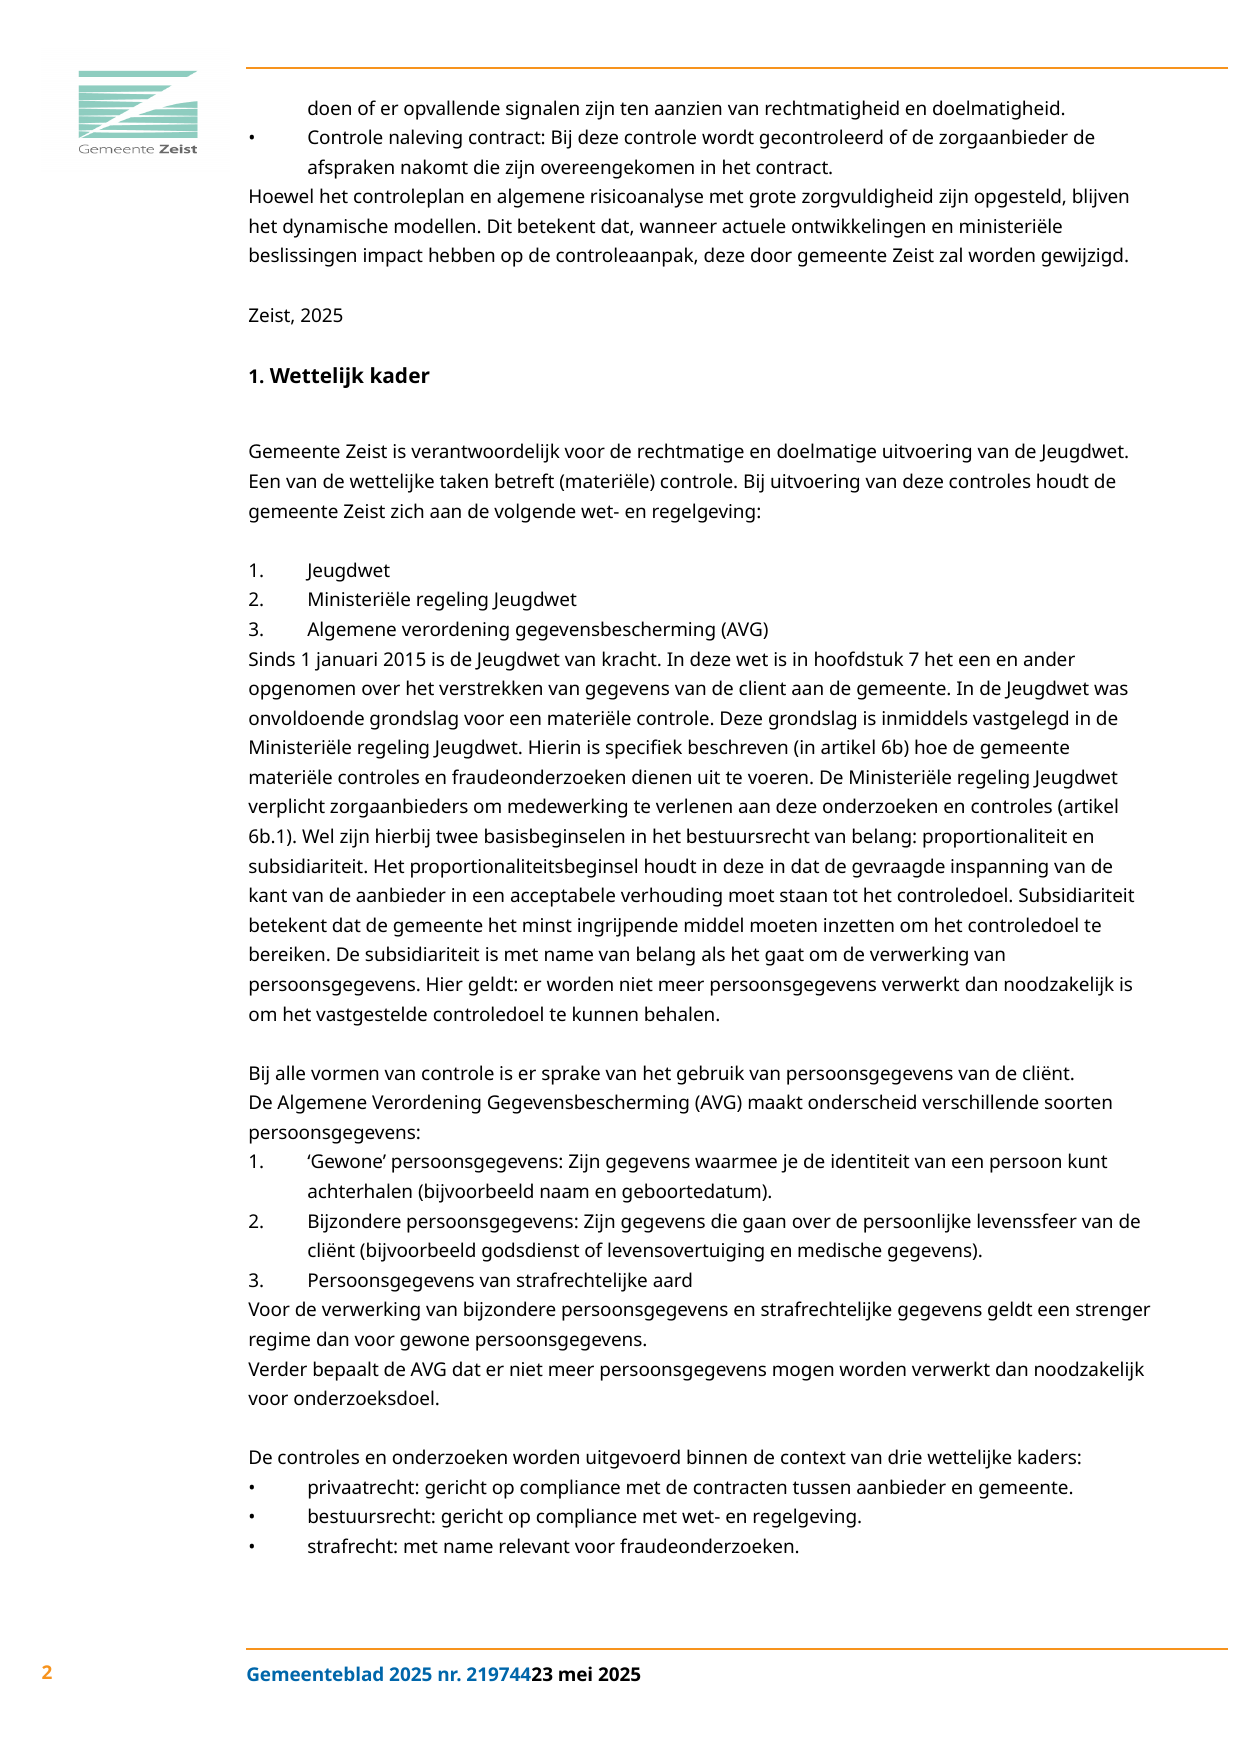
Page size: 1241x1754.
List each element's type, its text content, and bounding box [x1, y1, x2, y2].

list Algemene verordening gegevensbescherming (AVG) [248, 616, 1152, 642]
list Persoonsgegevens van strafrechtelijke aard [248, 1267, 1152, 1293]
list bestuursrecht: gericht op compliance met wet- en regelgeving. [248, 1504, 1152, 1529]
list privaatrecht: gericht op compliance met de contracten tussen aanbieder en gemeente. [248, 1474, 1152, 1500]
list Controle naleving contract: Bij deze controle wordt gecontroleerd of de zorgaanbieder de afspraken nakomt die zijn overeengekomen in het contract. [248, 124, 1152, 180]
list Bijzondere persoonsgegevens: Zijn gegevens die gaan over de persoonlijke levenssfeer van de cliënt (bijvoorbeeld godsdienst of levensovertuiging en medische gegevens). [248, 1208, 1152, 1263]
list strafrecht: met name relevant voor fraudeonderzoeken. [248, 1533, 1152, 1559]
text Sinds 1 januari 2015 is de Jeugdwet van kracht. In deze wet is in hoofdstuk 7 het een en ander opgenomen over het verstrekken van gegevens van de client aan de gemeente. In de Jeugdwet was onvoldoende grondslag voor een materiële controle. Deze grondslag is inmiddels vastgelegd in de Ministeriële regeling Jeugdwet. Hierin is specifiek beschreven (in artikel 6b) hoe de gemeente materiële controles en fraudeonderzoeken dienen uit te voeren. De Ministeriële regeling Jeugdwet verplicht zorgaanbieders om medewerking te verlenen aan deze onderzoeken en controles (artikel 6b.1). Wel zijn hierbij twee basisbeginselen in het bestuursrecht van belang: proportionaliteit en subsidiariteit. Het proportionaliteitsbeginsel houdt in deze in dat de gevraagde inspanning van de kant van de aanbieder in een acceptabele verhouding moet staan tot het controledoel. Subsidiariteit betekent dat de gemeente het minst ingrijpende middel moeten inzetten om het controledoel te bereiken. De subsidiariteit is met name van belang als het gaat om de verwerking van persoonsgegevens. Hier geldt: er worden niet meer persoonsgegevens verwerkt dan noodzakelijk is om het vastgestelde controledoel te kunnen behalen. [248, 646, 1152, 1027]
text Voor de verwerking van bijzondere persoonsgegevens en strafrechtelijke gegevens geldt een strenger regime dan voor gewone persoonsgegevens. [248, 1297, 1152, 1352]
picture [41, 47, 231, 172]
text Zeist, 2025 [248, 302, 1152, 328]
list ‘Gewone’ persoonsgegevens: Zijn gegevens waarmee je de identiteit van een persoon kunt achterhalen (bijvoorbeeld naam en geboortedatum). [248, 1149, 1152, 1204]
list Jeugdwet [248, 557, 1152, 583]
text Hoewel het controleplan en algemene risicoanalyse met grote zorgvuldigheid zijn opgesteld, blijven het dynamische modellen. Dit betekent dat, wanneer actuele ontwikkelingen en ministeriële beslissingen impact hebben op de controleaanpak, deze door gemeente Zeist zal worden gewijzigd. [248, 183, 1152, 268]
text Bij alle vormen van controle is er sprake van het gebruik van persoonsgegevens van de cliënt. [248, 1060, 1152, 1086]
text 1. Wettelijk kader [248, 361, 1152, 389]
text Gemeente Zeist is verantwoordelijk voor de rechtmatige en doelmatige uitvoering van de Jeugdwet. Een van de wettelijke taken betreft (materiële) controle. Bij uitvoering van deze controles houdt de gemeente Zeist zich aan de volgende wet- en regelgeving: [248, 439, 1152, 524]
text De Algemene Verordening Gegevensbescherming (AVG) maakt onderscheid verschillende soorten persoonsgegevens: [248, 1089, 1152, 1145]
text Verder bepaalt de AVG dat er niet meer persoonsgegevens mogen worden verwerkt dan noodzakelijk voor onderzoeksdoel. [248, 1356, 1152, 1411]
list Ministeriële regeling Jeugdwet [248, 587, 1152, 612]
list doen of er opvallende signalen zijn ten aanzien van rechtmatigheid en doelmatigheid. [248, 95, 1152, 121]
text De controles en onderzoeken worden uitgevoerd binnen de context van drie wettelijke kaders: [248, 1444, 1152, 1470]
